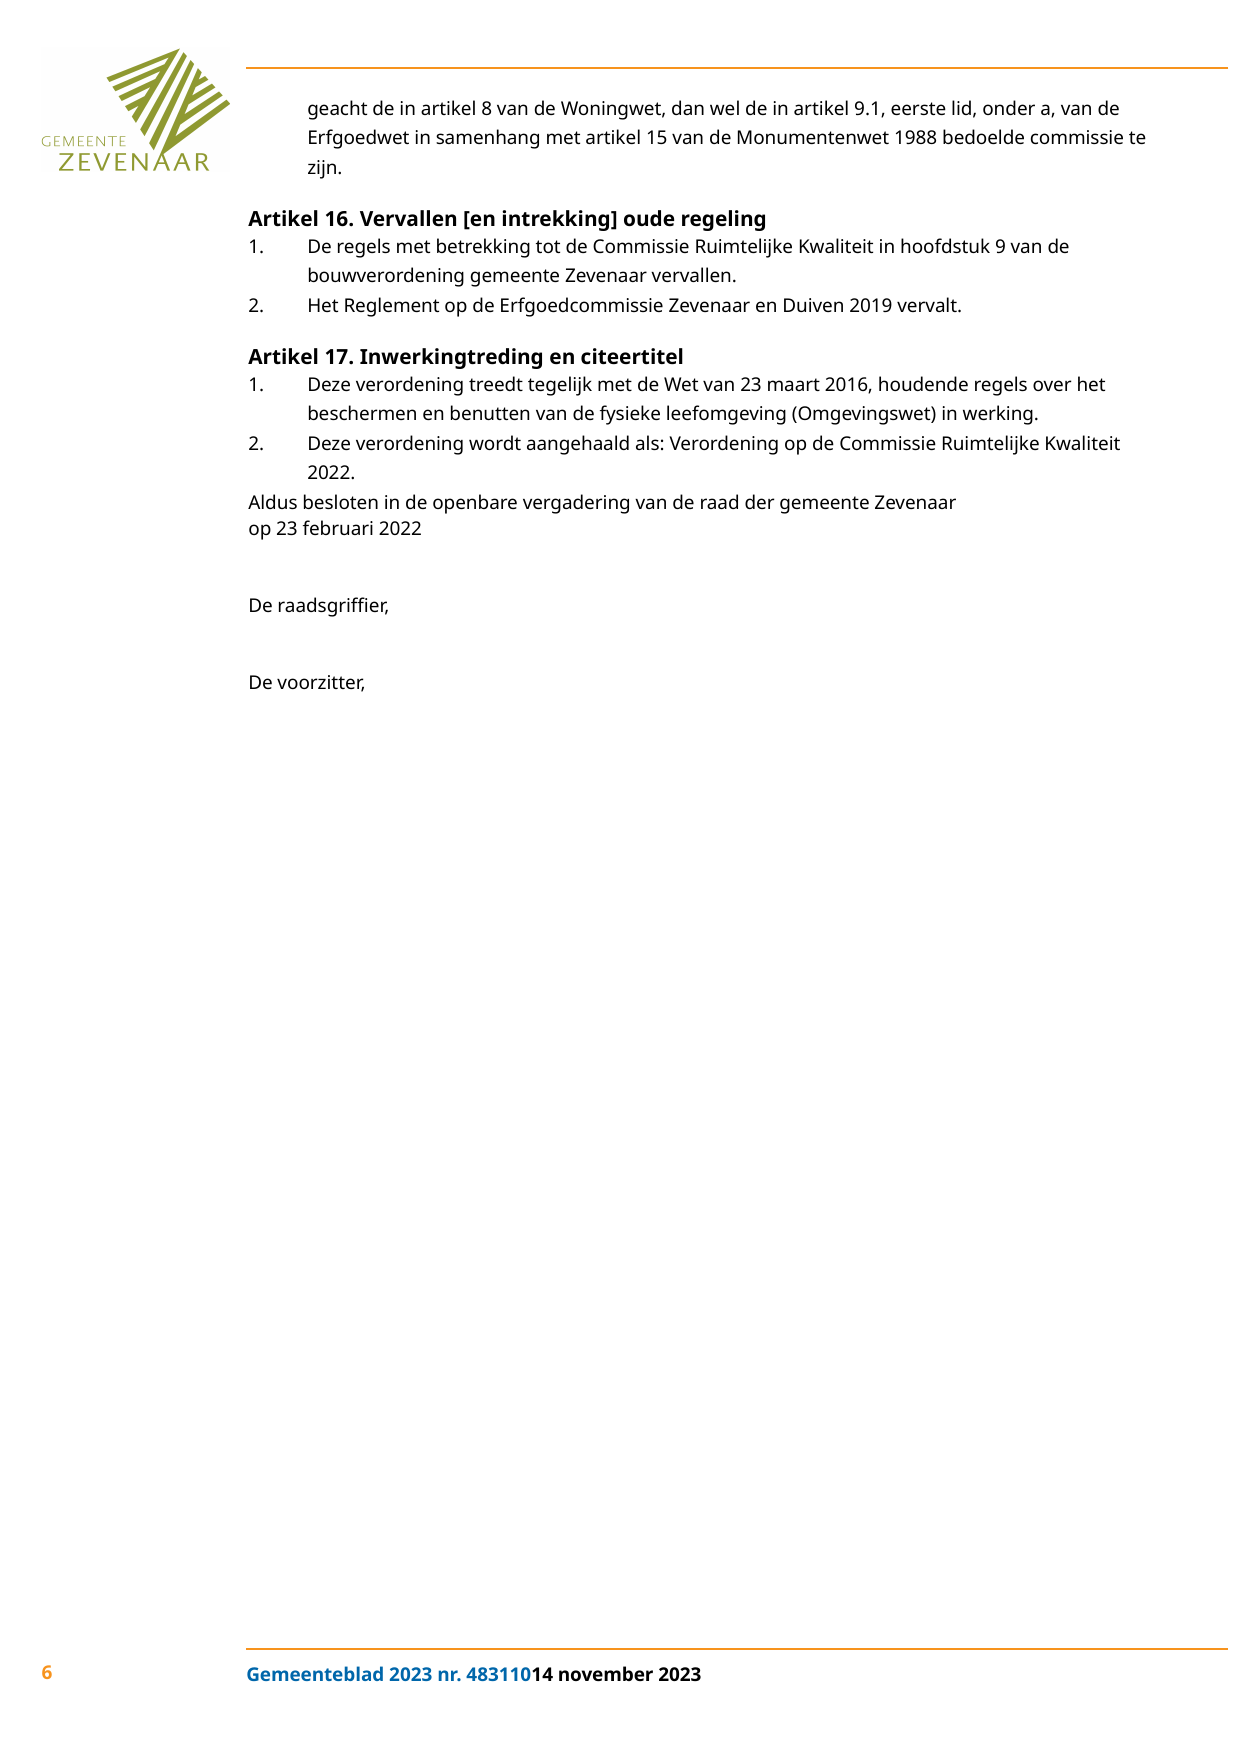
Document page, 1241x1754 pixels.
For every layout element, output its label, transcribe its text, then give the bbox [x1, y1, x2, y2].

text De voorzitter, [248, 669, 1152, 695]
list geacht de in artikel 8 van de Woningwet, dan wel de in artikel 9.1, eerste lid, onder a, van de Erfgoedwet in samenhang met artikel 15 van de Monumentenwet 1988 bedoelde commissie te zijn. [248, 95, 1152, 180]
list Het Reglement op de Erfgoedcommissie Zevenaar en Duiven 2019 vervalt. [248, 292, 1152, 318]
text Artikel 17. Inwerkingtreding en citeertitel [248, 342, 1152, 371]
text Aldus besloten in de openbare vergadering van de raad der gemeente Zevenaar [248, 489, 1152, 515]
text Artikel 16. Vervallen [en intrekking] oude regeling [248, 204, 1152, 233]
text De raadsgriffier, [248, 592, 1152, 618]
list De regels met betrekking tot de Commissie Ruimtelijke Kwaliteit in hoofdstuk 9 van de bouwverordening gemeente Zevenaar vervallen. [248, 233, 1152, 288]
text op 23 februari 2022 [248, 515, 1152, 541]
list Deze verordening wordt aangehaald als: Verordening op de Commissie Ruimtelijke Kwaliteit 2022. [248, 430, 1152, 485]
list Deze verordening treedt tegelijk met de Wet van 23 maart 2016, houdende regels over het beschermen en benutten van de fysieke leefomgeving (Omgevingswet) in werking. [248, 371, 1152, 426]
picture [41, 47, 231, 172]
